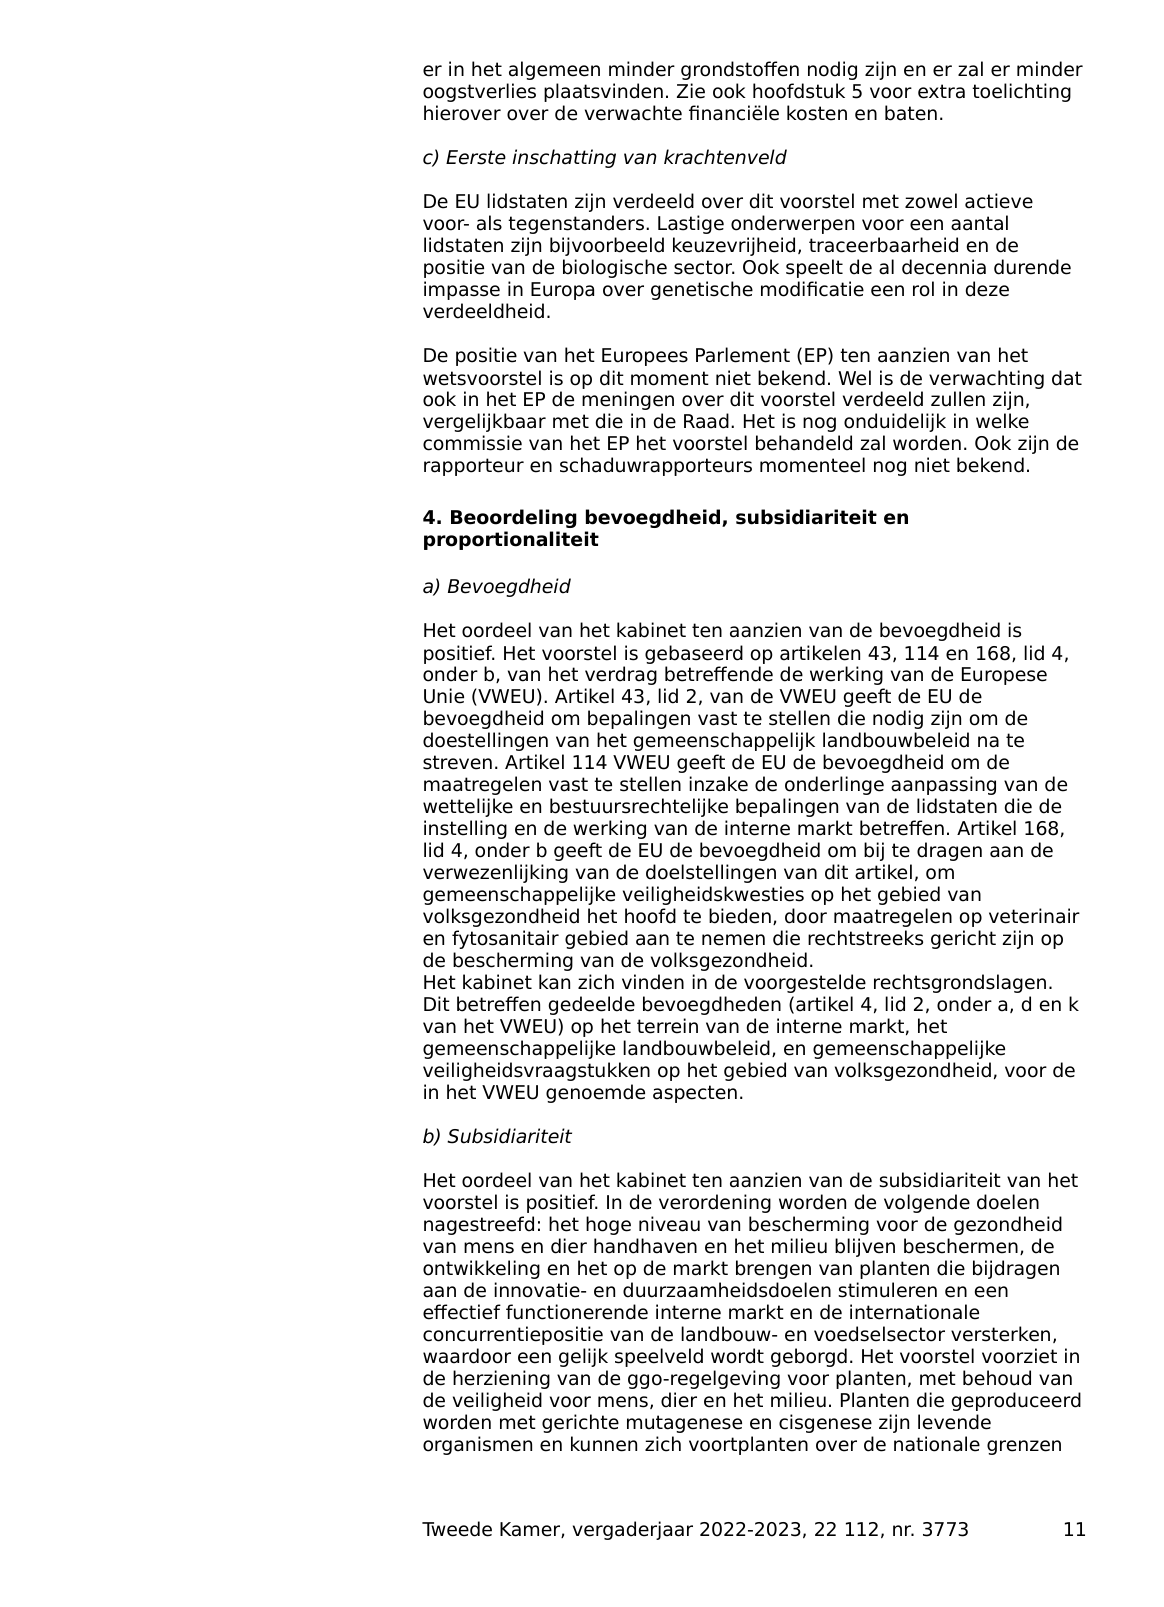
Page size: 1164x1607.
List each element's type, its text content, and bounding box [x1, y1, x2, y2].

subtitle b) Subsidiariteit [422, 1126, 1087, 1148]
subtitle 4. Beoordeling bevoegdheid, subsidiariteit en proportionaliteit [422, 507, 1087, 551]
text Het kabinet kan zich vinden in de voorgestelde rechtsgrondslagen. Dit betreffen gedeelde bevoegdheden (artikel 4, lid 2, onder a, d en k van het VWEU) op het terrein van de interne markt, het gemeenschappelijke landbouwbeleid, en gemeenschappelijke veiligheidsvraagstukken op het gebied van volksgezondheid, voor de in het VWEU genoemde aspecten. [422, 972, 1087, 1104]
text De positie van het Europees Parlement (EP) ten aanzien van het wetsvoorstel is op dit moment niet bekend. Wel is de verwachting dat ook in het EP de meningen over dit voorstel verdeeld zullen zijn, vergelijkbaar met die in de Raad. Het is nog onduidelijk in welke commissie van het EP het voorstel behandeld zal worden. Ook zijn de rapporteur en schaduwrapporteurs momenteel nog niet bekend. [422, 345, 1087, 477]
subtitle c) Eerste inschatting van krachtenveld [422, 147, 1087, 169]
text Het oordeel van het kabinet ten aanzien van de bevoegdheid is positief. Het voorstel is gebaseerd op artikelen 43, 114 en 168, lid 4, onder b, van het verdrag betreffende de werking van de Europese Unie (VWEU). Artikel 43, lid 2, van de VWEU geeft de EU de bevoegdheid om bepalingen vast te stellen die nodig zijn om de doestellingen van het gemeenschappelijk landbouwbeleid na te streven. Artikel 114 VWEU geeft de EU de bevoegdheid om de maatregelen vast te stellen inzake de onderlinge aanpassing van de wettelijke en bestuursrechtelijke bepalingen van de lidstaten die de instelling en de werking van de interne markt betreffen. Artikel 168, lid 4, onder b geeft de EU de bevoegdheid om bij te dragen aan de verwezenlijking van de doelstellingen van dit artikel, om gemeenschappelijke veiligheidskwesties op het gebied van volksgezondheid het hoofd te bieden, door maatregelen op veterinair en fytosanitair gebied aan te nemen die rechtstreeks gericht zijn op de bescherming van de volksgezondheid. [422, 620, 1087, 972]
text Het oordeel van het kabinet ten aanzien van de subsidiariteit van het voorstel is positief. In de verordening worden de volgende doelen nagestreefd: het hoge niveau van bescherming voor de gezondheid van mens en dier handhaven en het milieu blijven beschermen, de ontwikkeling en het op de markt brengen van planten die bijdragen aan de innovatie- en duurzaamheidsdoelen stimuleren en een effectief functionerende interne markt en de internationale concurrentiepositie van de landbouw- en voedselsector versterken, waardoor een gelijk speelveld wordt geborgd. Het voorstel voorziet in de herziening van de ggo-regelgeving voor planten, met behoud van de veiligheid voor mens, dier en het milieu. Planten die geproduceerd worden met gerichte mutagenese en cisgenese zijn levende organismen en kunnen zich voortplanten over de nationale grenzen [422, 1170, 1087, 1456]
text er in het algemeen minder grondstoffen nodig zijn en er zal er minder oogstverlies plaatsvinden. Zie ook hoofdstuk 5 voor extra toelichting hierover over de verwachte financiële kosten en baten. [422, 59, 1087, 125]
subtitle a) Bevoegdheid [422, 576, 1087, 598]
text De EU lidstaten zijn verdeeld over dit voorstel met zowel actieve voor- als tegenstanders. Lastige onderwerpen voor een aantal lidstaten zijn bijvoorbeeld keuzevrijheid, traceerbaarheid en de positie van de biologische sector. Ook speelt de al decennia durende impasse in Europa over genetische modificatie een rol in deze verdeeldheid. [422, 191, 1087, 323]
